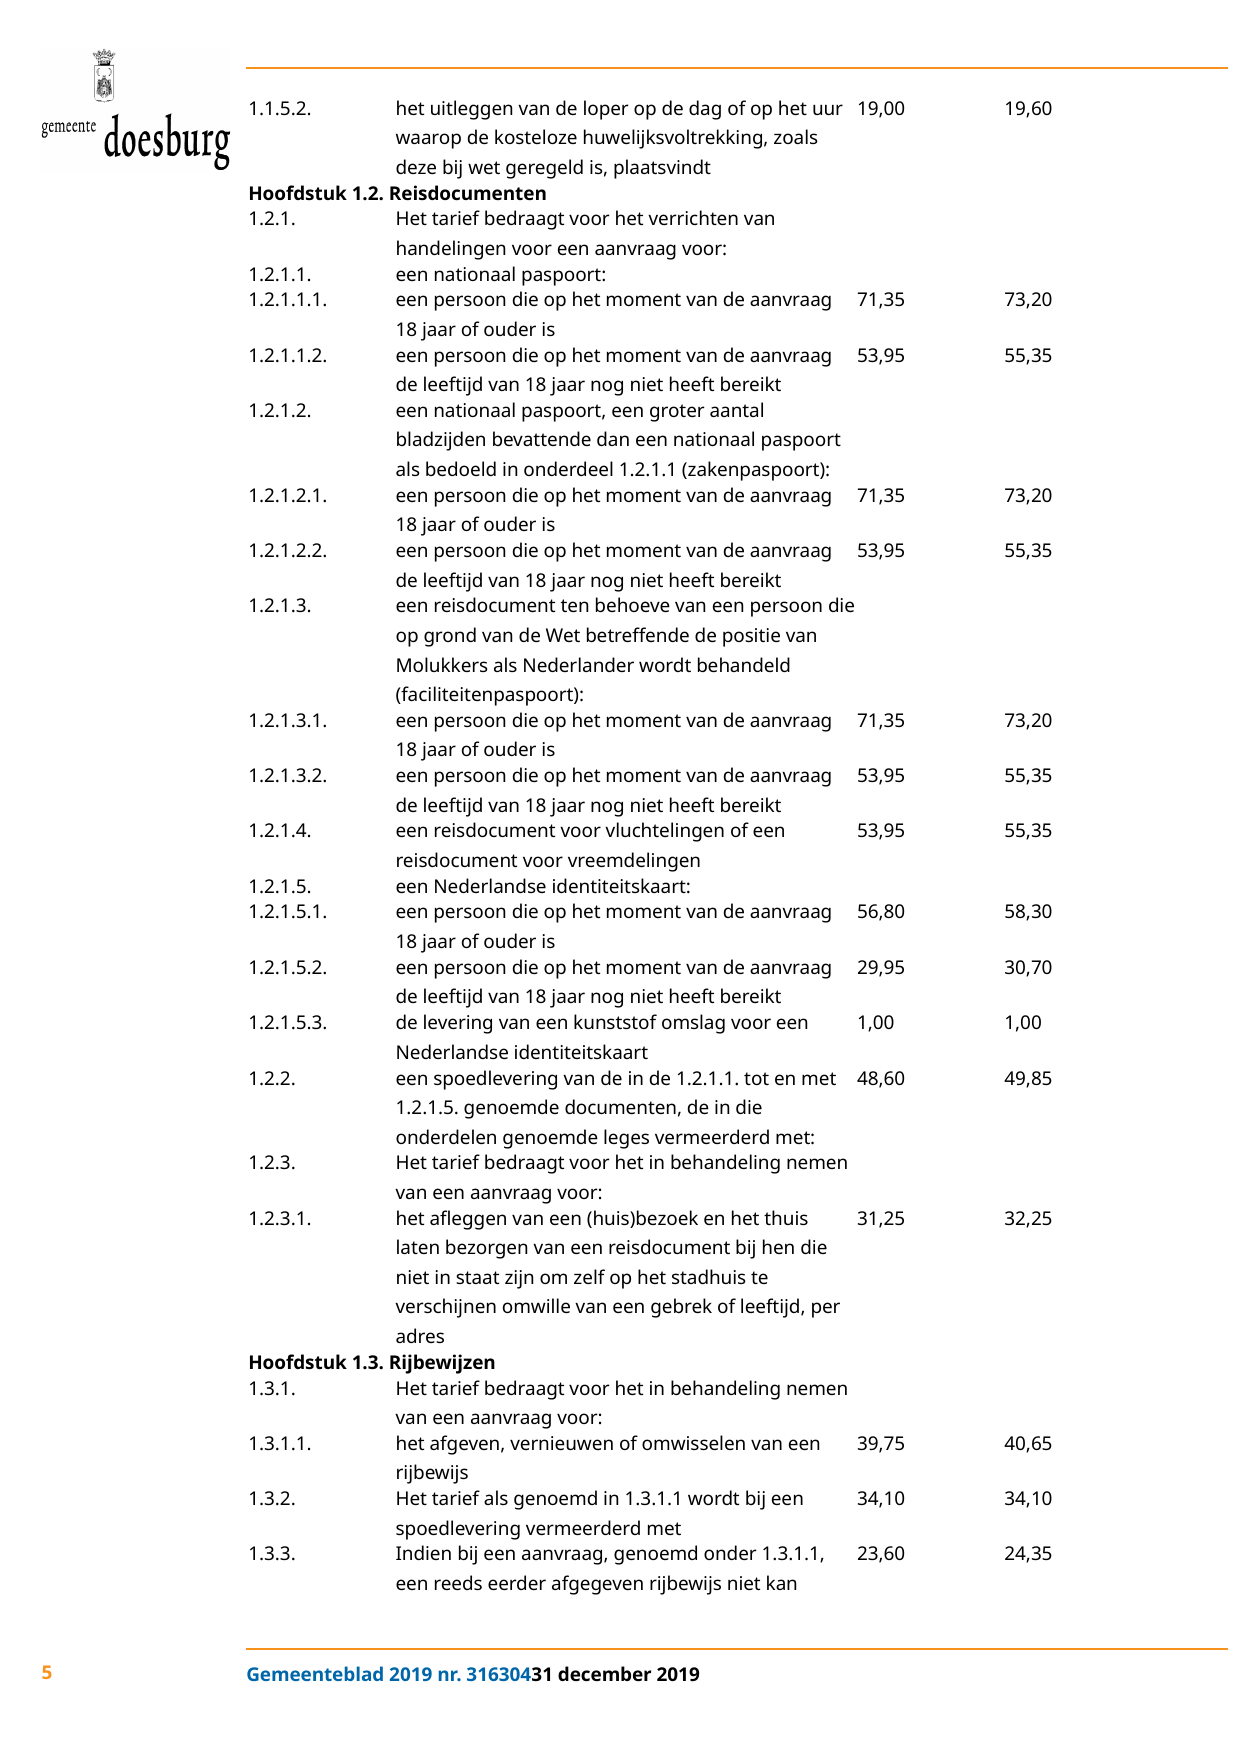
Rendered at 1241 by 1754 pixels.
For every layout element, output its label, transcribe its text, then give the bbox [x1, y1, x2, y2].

table_cell 55,35 [1004, 342, 1152, 397]
table_cell [1004, 1349, 1152, 1375]
table_cell een persoon die op het moment van de aanvraag 18 jaar of ouder is [395, 286, 857, 342]
table_cell het uitleggen van de loper op de dag of op het uur waarop de kosteloze huwelijksvoltrekking, zoals deze bij wet geregeld is, plaatsvindt [395, 95, 857, 180]
table_cell 73,20 [1004, 286, 1152, 342]
table_cell Het tarief als genoemd in 1.3.1.1 wordt bij een spoedlevering vermeerderd met [395, 1485, 857, 1541]
table_cell het afleggen van een (huis)bezoek en het thuis laten bezorgen van een reisdocument bij hen die niet in staat zijn om zelf op het stadhuis te verschijnen omwille van een gebrek of leeftijd, per adres [395, 1205, 857, 1349]
table_cell 1.2.1.2.2. [248, 537, 395, 593]
table_cell 1.2.3. [248, 1150, 395, 1205]
table_cell 1.2.1.5.2. [248, 954, 395, 1009]
table_cell een persoon die op het moment van de aanvraag de leeftijd van 18 jaar nog niet heeft bereikt [395, 763, 857, 818]
table_cell [1004, 1375, 1152, 1430]
table_cell 56,80 [857, 899, 1004, 954]
table_cell 1.2.1.3.1. [248, 707, 395, 762]
table_cell een persoon die op het moment van de aanvraag 18 jaar of ouder is [395, 482, 857, 537]
table_cell [857, 205, 1004, 261]
table_cell Indien bij een aanvraag, genoemd onder 1.3.1.1, een reeds eerder afgegeven rijbewijs niet kan [395, 1541, 857, 1596]
table_cell 30,70 [1004, 954, 1152, 1009]
table_cell een persoon die op het moment van de aanvraag 18 jaar of ouder is [395, 707, 857, 762]
table_cell 55,35 [1004, 818, 1152, 873]
table_cell 34,10 [1004, 1485, 1152, 1541]
table_cell 1.2.1.1. [248, 261, 395, 286]
table_cell de levering van een kunststof omslag voor een Nederlandse identiteitskaart [395, 1009, 857, 1065]
table_cell [857, 593, 1004, 707]
table_cell 1.2.1.3. [248, 593, 395, 707]
table_cell een nationaal paspoort, een groter aantal bladzijden bevattende dan een nationaal paspoort als bedoeld in onderdeel 1.2.1.1 (zakenpaspoort): [395, 397, 857, 482]
table_cell 1.2.1.4. [248, 818, 395, 873]
table_cell [857, 1349, 1004, 1375]
table_cell 19,60 [1004, 95, 1152, 180]
table_cell [857, 180, 1004, 205]
table_cell een Nederlandse identiteitskaart: [395, 873, 857, 899]
table_cell [1004, 261, 1152, 286]
table_cell 49,85 [1004, 1065, 1152, 1149]
table_cell 1.2.1.5.1. [248, 899, 395, 954]
table_cell 39,75 [857, 1430, 1004, 1485]
table_cell Het tarief bedraagt voor het in behandeling nemen van een aanvraag voor: [395, 1150, 857, 1205]
table_cell 55,35 [1004, 537, 1152, 593]
table_cell een persoon die op het moment van de aanvraag de leeftijd van 18 jaar nog niet heeft bereikt [395, 342, 857, 397]
table_cell een reisdocument voor vluchtelingen of een reisdocument voor vreemdelingen [395, 818, 857, 873]
table_cell 1.2.1.3.2. [248, 763, 395, 818]
table_cell 19,00 [857, 95, 1004, 180]
table_cell 1.2.2. [248, 1065, 395, 1149]
table_cell [1004, 205, 1152, 261]
table_cell 1.2.3.1. [248, 1205, 395, 1349]
table_cell 1.3.2. [248, 1485, 395, 1541]
table_cell 1.2.1. [248, 205, 395, 261]
table_cell [1004, 180, 1152, 205]
table_cell het afgeven, vernieuwen of omwisselen van een rijbewijs [395, 1430, 857, 1485]
picture [41, 47, 231, 172]
table_cell 32,25 [1004, 1205, 1152, 1349]
table_cell 53,95 [857, 342, 1004, 397]
table_cell [1004, 873, 1152, 899]
table_cell 1,00 [1004, 1009, 1152, 1065]
table_cell een persoon die op het moment van de aanvraag 18 jaar of ouder is [395, 899, 857, 954]
table_cell 55,35 [1004, 763, 1152, 818]
table_cell 58,30 [1004, 899, 1152, 954]
table_cell Hoofdstuk 1.2. Reisdocumenten [248, 180, 857, 205]
table_cell 1.3.1.1. [248, 1430, 395, 1485]
table_cell 73,20 [1004, 707, 1152, 762]
table_cell 1,00 [857, 1009, 1004, 1065]
table_cell een nationaal paspoort: [395, 261, 857, 286]
table_cell 73,20 [1004, 482, 1152, 537]
table_cell 48,60 [857, 1065, 1004, 1149]
table_cell 53,95 [857, 818, 1004, 873]
table_cell [857, 1150, 1004, 1205]
table_cell [857, 261, 1004, 286]
table_cell 1.3.3. [248, 1541, 395, 1596]
table_cell 1.2.1.2. [248, 397, 395, 482]
table_cell 1.3.1. [248, 1375, 395, 1430]
table_cell [1004, 593, 1152, 707]
table_cell 71,35 [857, 482, 1004, 537]
table_cell 1.2.1.2.1. [248, 482, 395, 537]
table_cell 53,95 [857, 537, 1004, 593]
table_cell Hoofdstuk 1.3. Rijbewijzen [248, 1349, 857, 1375]
table_cell 34,10 [857, 1485, 1004, 1541]
table_cell 1.2.1.1.2. [248, 342, 395, 397]
table_cell een persoon die op het moment van de aanvraag de leeftijd van 18 jaar nog niet heeft bereikt [395, 537, 857, 593]
table_cell 53,95 [857, 763, 1004, 818]
table_cell Het tarief bedraagt voor het in behandeling nemen van een aanvraag voor: [395, 1375, 857, 1430]
table_cell 1.2.1.1.1. [248, 286, 395, 342]
table_cell 24,35 [1004, 1541, 1152, 1596]
table_cell [857, 1375, 1004, 1430]
table_cell Het tarief bedraagt voor het verrichten van handelingen voor een aanvraag voor: [395, 205, 857, 261]
table_cell een reisdocument ten behoeve van een persoon die op grond van de Wet betreffende de positie van Molukkers als Nederlander wordt behandeld (faciliteitenpaspoort): [395, 593, 857, 707]
table_cell een spoedlevering van de in de 1.2.1.1. tot en met 1.2.1.5. genoemde documenten, de in die onderdelen genoemde leges vermeerderd met: [395, 1065, 857, 1149]
table_cell 23,60 [857, 1541, 1004, 1596]
table_cell 1.2.1.5. [248, 873, 395, 899]
table_cell 1.2.1.5.3. [248, 1009, 395, 1065]
table_cell 71,35 [857, 707, 1004, 762]
table_cell [1004, 397, 1152, 482]
table_cell [857, 873, 1004, 899]
table_cell 29,95 [857, 954, 1004, 1009]
table_cell 71,35 [857, 286, 1004, 342]
table_cell [1004, 1150, 1152, 1205]
table_cell een persoon die op het moment van de aanvraag de leeftijd van 18 jaar nog niet heeft bereikt [395, 954, 857, 1009]
table_cell 40,65 [1004, 1430, 1152, 1485]
table_cell [857, 397, 1004, 482]
table_cell 1.1.5.2. [248, 95, 395, 180]
table_cell 31,25 [857, 1205, 1004, 1349]
